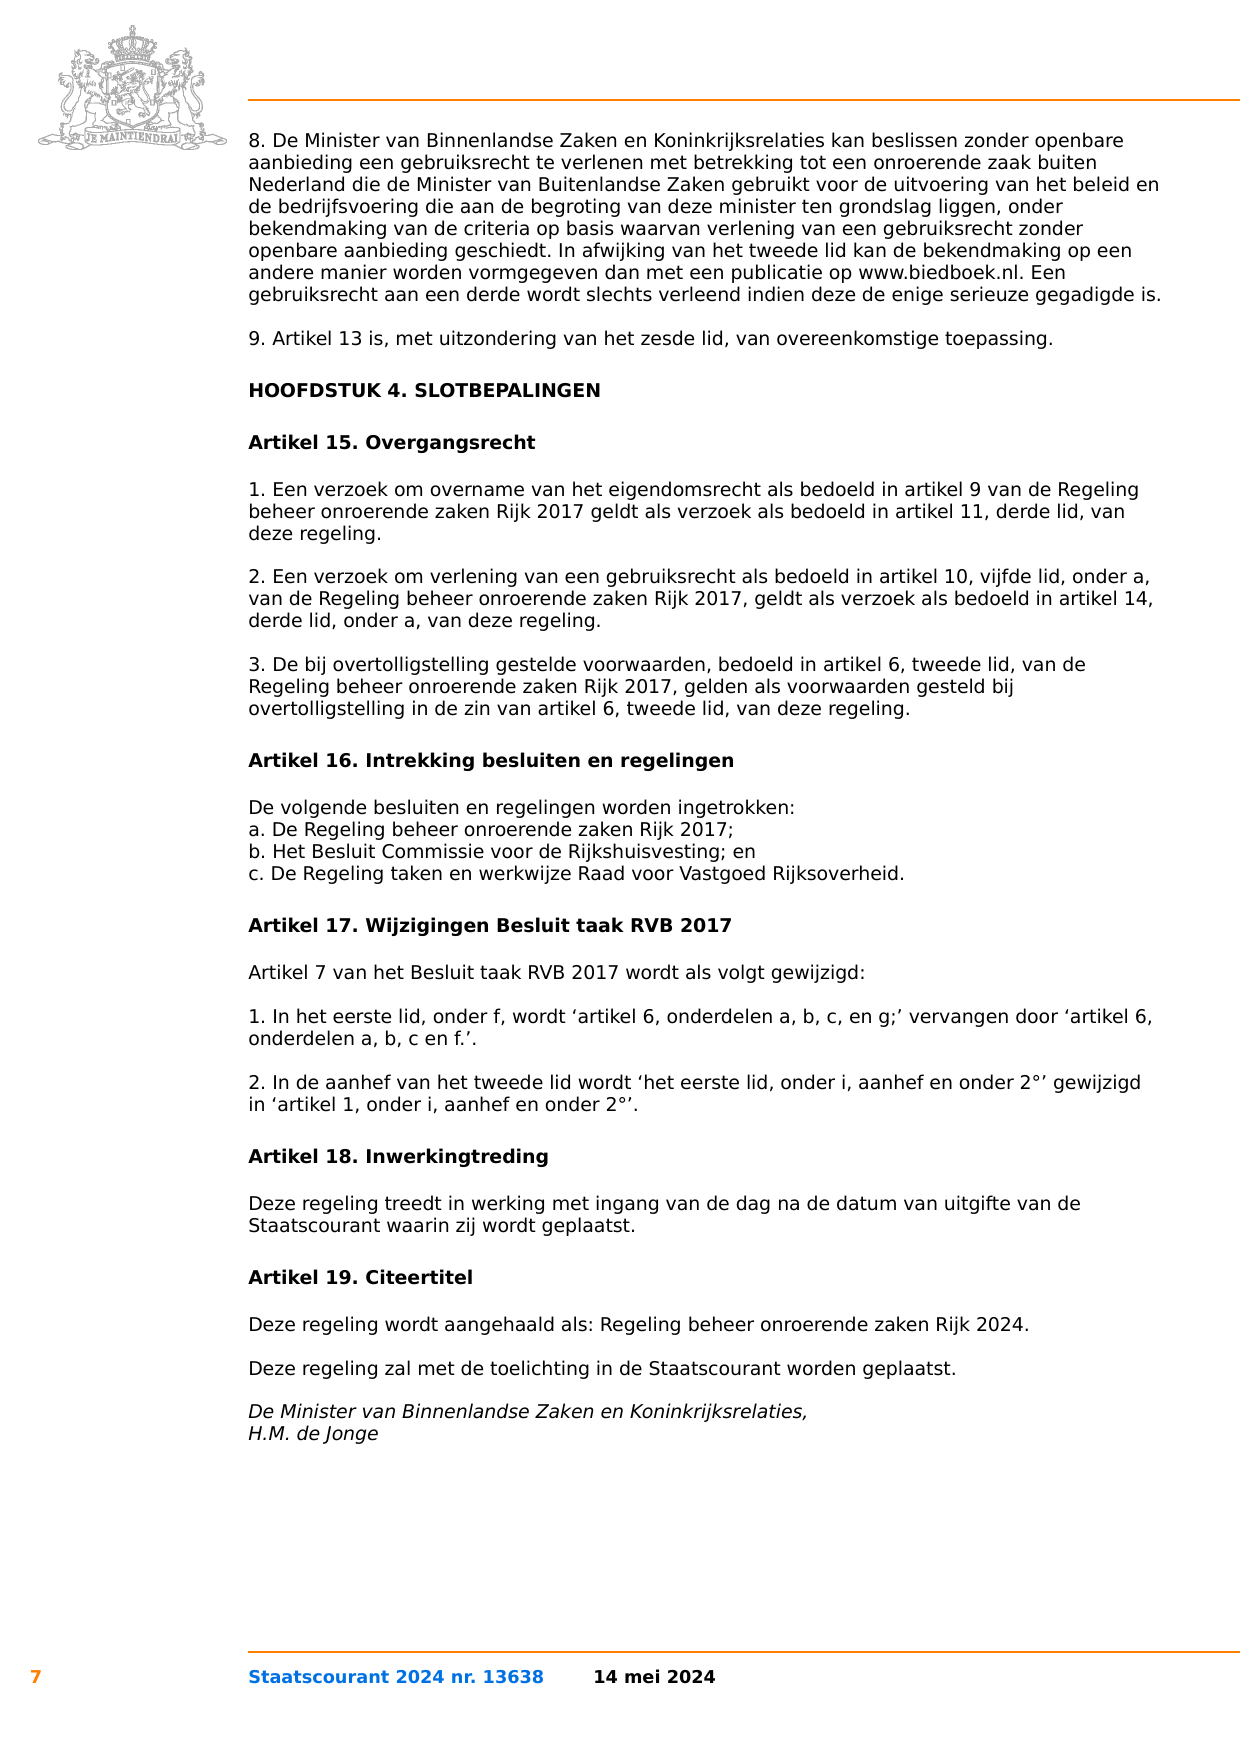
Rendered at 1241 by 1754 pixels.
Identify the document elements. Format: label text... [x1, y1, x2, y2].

text 3. De bij overtolligstelling gestelde voorwaarden, bedoeld in artikel 6, tweede lid, van de Regeling beheer onroerende zaken Rijk 2017, gelden als voorwaarden gesteld bij overtolligstelling in de zin van artikel 6, tweede lid, van deze regeling. [248, 654, 1163, 720]
text Artikel 7 van het Besluit taak RVB 2017 wordt als volgt gewijzigd: [248, 962, 1163, 984]
text 8. De Minister van Binnenlandse Zaken en Koninkrijksrelaties kan beslissen zonder openbare aanbieding een gebruiksrecht te verlenen met betrekking tot een onroerende zaak buiten Nederland die de Minister van Buitenlandse Zaken gebruikt voor de uitvoering van het beleid en de bedrijfsvoering die aan de begroting van deze minister ten grondslag liggen, onder bekendmaking van de criteria op basis waarvan verlening van een gebruiksrecht zonder openbare aanbieding geschiedt. In afwijking van het tweede lid kan de bekendmaking op een andere manier worden vormgegeven dan met een publicatie op www.biedboek.nl. Een gebruiksrecht aan een derde wordt slechts verleend indien deze de enige serieuze gegadigde is. [248, 130, 1163, 306]
text c. De Regeling taken en werkwijze Raad voor Vastgoed Rijksoverheid. [248, 863, 1163, 885]
subtitle HOOFDSTUK 4. SLOTBEPALINGEN [248, 379, 1163, 402]
subtitle Artikel 17. Wijzigingen Besluit taak RVB 2017 [248, 915, 1163, 937]
text Deze regeling zal met de toelichting in de Staatscourant worden geplaatst. [248, 1357, 1163, 1379]
text 2. Een verzoek om verlening van een gebruiksrecht als bedoeld in artikel 10, vijfde lid, onder a, van de Regeling beheer onroerende zaken Rijk 2017, geldt als verzoek als bedoeld in artikel 14, derde lid, onder a, van deze regeling. [248, 566, 1163, 632]
subtitle Artikel 15. Overgangsrecht [248, 432, 1163, 453]
subtitle Artikel 18. Inwerkingtreding [248, 1146, 1163, 1168]
text Deze regeling treedt in werking met ingang van de dag na de datum van uitgifte van de Staatscourant waarin zij wordt geplaatst. [248, 1193, 1163, 1237]
text 1. Een verzoek om overname van het eigendomsrecht als bedoeld in artikel 9 van de Regeling beheer onroerende zaken Rijk 2017 geldt als verzoek als bedoeld in artikel 11, derde lid, van deze regeling. [248, 478, 1163, 544]
text De Minister van Binnenlandse Zaken en Koninkrijksrelaties, H.M. de Jonge [248, 1401, 1163, 1445]
text 2. In de aanhef van het tweede lid wordt ‘het eerste lid, onder i, aanhef en onder 2°’ gewijzigd in ‘artikel 1, onder i, aanhef en onder 2°’. [248, 1072, 1163, 1116]
text De volgende besluiten en regelingen worden ingetrokken: [248, 797, 1163, 819]
text Deze regeling wordt aangehaald als: Regeling beheer onroerende zaken Rijk 2024. [248, 1313, 1163, 1336]
text 9. Artikel 13 is, met uitzondering van het zesde lid, van overeenkomstige toepassing. [248, 328, 1163, 349]
text a. De Regeling beheer onroerende zaken Rijk 2017; [248, 819, 1163, 841]
text 1. In het eerste lid, onder f, wordt ‘artikel 6, onderdelen a, b, c, en g;’ vervangen door ‘artikel 6, onderdelen a, b, c en f.’. [248, 1006, 1163, 1050]
picture [38, 25, 227, 150]
subtitle Artikel 16. Intrekking besluiten en regelingen [248, 750, 1163, 772]
text b. Het Besluit Commissie voor de Rijkshuisvesting; en [248, 841, 1163, 863]
subtitle Artikel 19. Citeertitel [248, 1267, 1163, 1288]
